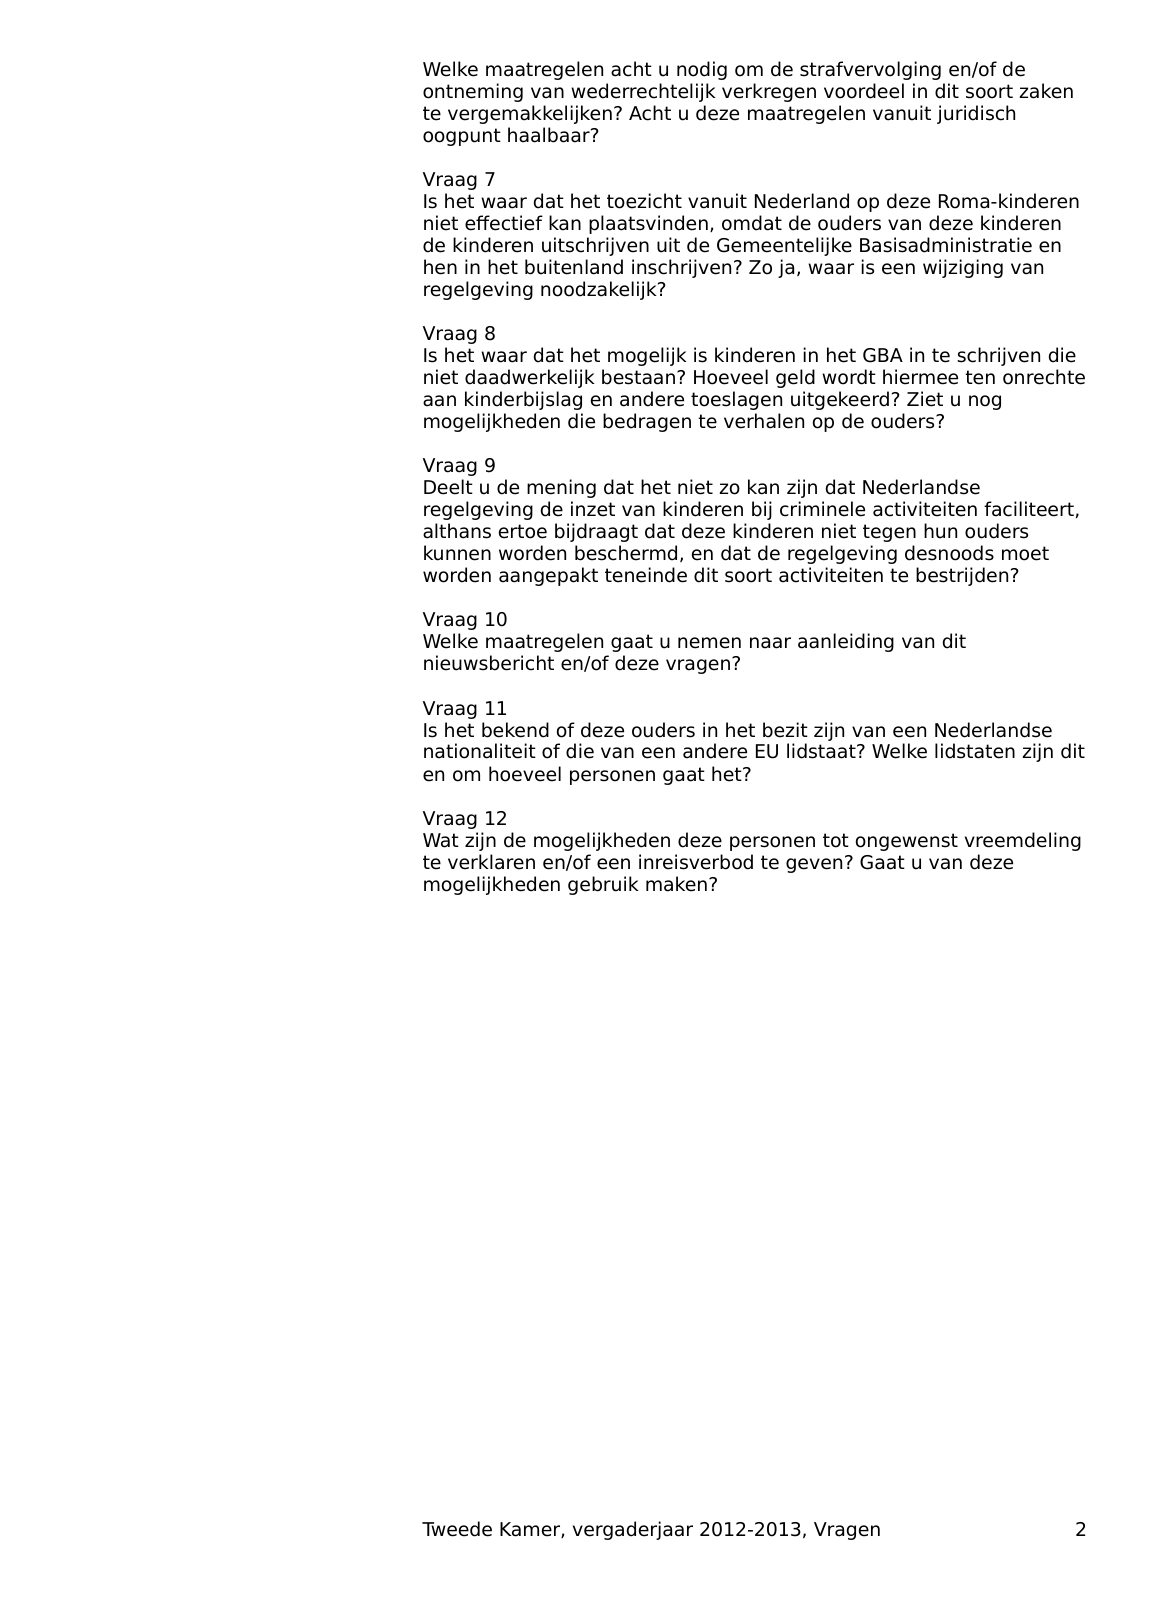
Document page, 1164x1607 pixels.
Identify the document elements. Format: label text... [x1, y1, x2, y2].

text Is het waar dat het mogelijk is kinderen in het GBA in te schrijven die niet daadwerkelijk bestaan? Hoeveel geld wordt hiermee ten onrechte aan kinderbijslag en andere toeslagen uitgekeerd? Ziet u nog mogelijkheden die bedragen te verhalen op de ouders? [422, 345, 1087, 433]
text Vraag 10 [422, 609, 1087, 631]
text Is het waar dat het toezicht vanuit Nederland op deze Roma-kinderen niet effectief kan plaatsvinden, omdat de ouders van deze kinderen de kinderen uitschrijven uit de Gemeentelijke Basisadministratie en hen in het buitenland inschrijven? Zo ja, waar is een wijziging van regelgeving noodzakelijk? [422, 191, 1087, 301]
text Deelt u de mening dat het niet zo kan zijn dat Nederlandse regelgeving de inzet van kinderen bij criminele activiteiten faciliteert, althans ertoe bijdraagt dat deze kinderen niet tegen hun ouders kunnen worden beschermd, en dat de regelgeving desnoods moet worden aangepakt teneinde dit soort activiteiten te bestrijden? [422, 477, 1087, 587]
text Is het bekend of deze ouders in het bezit zijn van een Nederlandse nationaliteit of die van een andere EU lidstaat? Welke lidstaten zijn dit en om hoeveel personen gaat het? [422, 719, 1087, 785]
text Vraag 8 [422, 323, 1087, 345]
text Vraag 11 [422, 697, 1087, 719]
text Vraag 7 [422, 169, 1087, 191]
text Wat zijn de mogelijkheden deze personen tot ongewenst vreemdeling te verklaren en/of een inreisverbod te geven? Gaat u van deze mogelijkheden gebruik maken? [422, 829, 1087, 896]
text Vraag 9 [422, 455, 1087, 477]
text Welke maatregelen gaat u nemen naar aanleiding van dit nieuwsbericht en/of deze vragen? [422, 631, 1087, 675]
text Welke maatregelen acht u nodig om de strafvervolging en/of de ontneming van wederrechtelijk verkregen voordeel in dit soort zaken te vergemakkelijken? Acht u deze maatregelen vanuit juridisch oogpunt haalbaar? [422, 59, 1087, 147]
text Vraag 12 [422, 808, 1087, 829]
